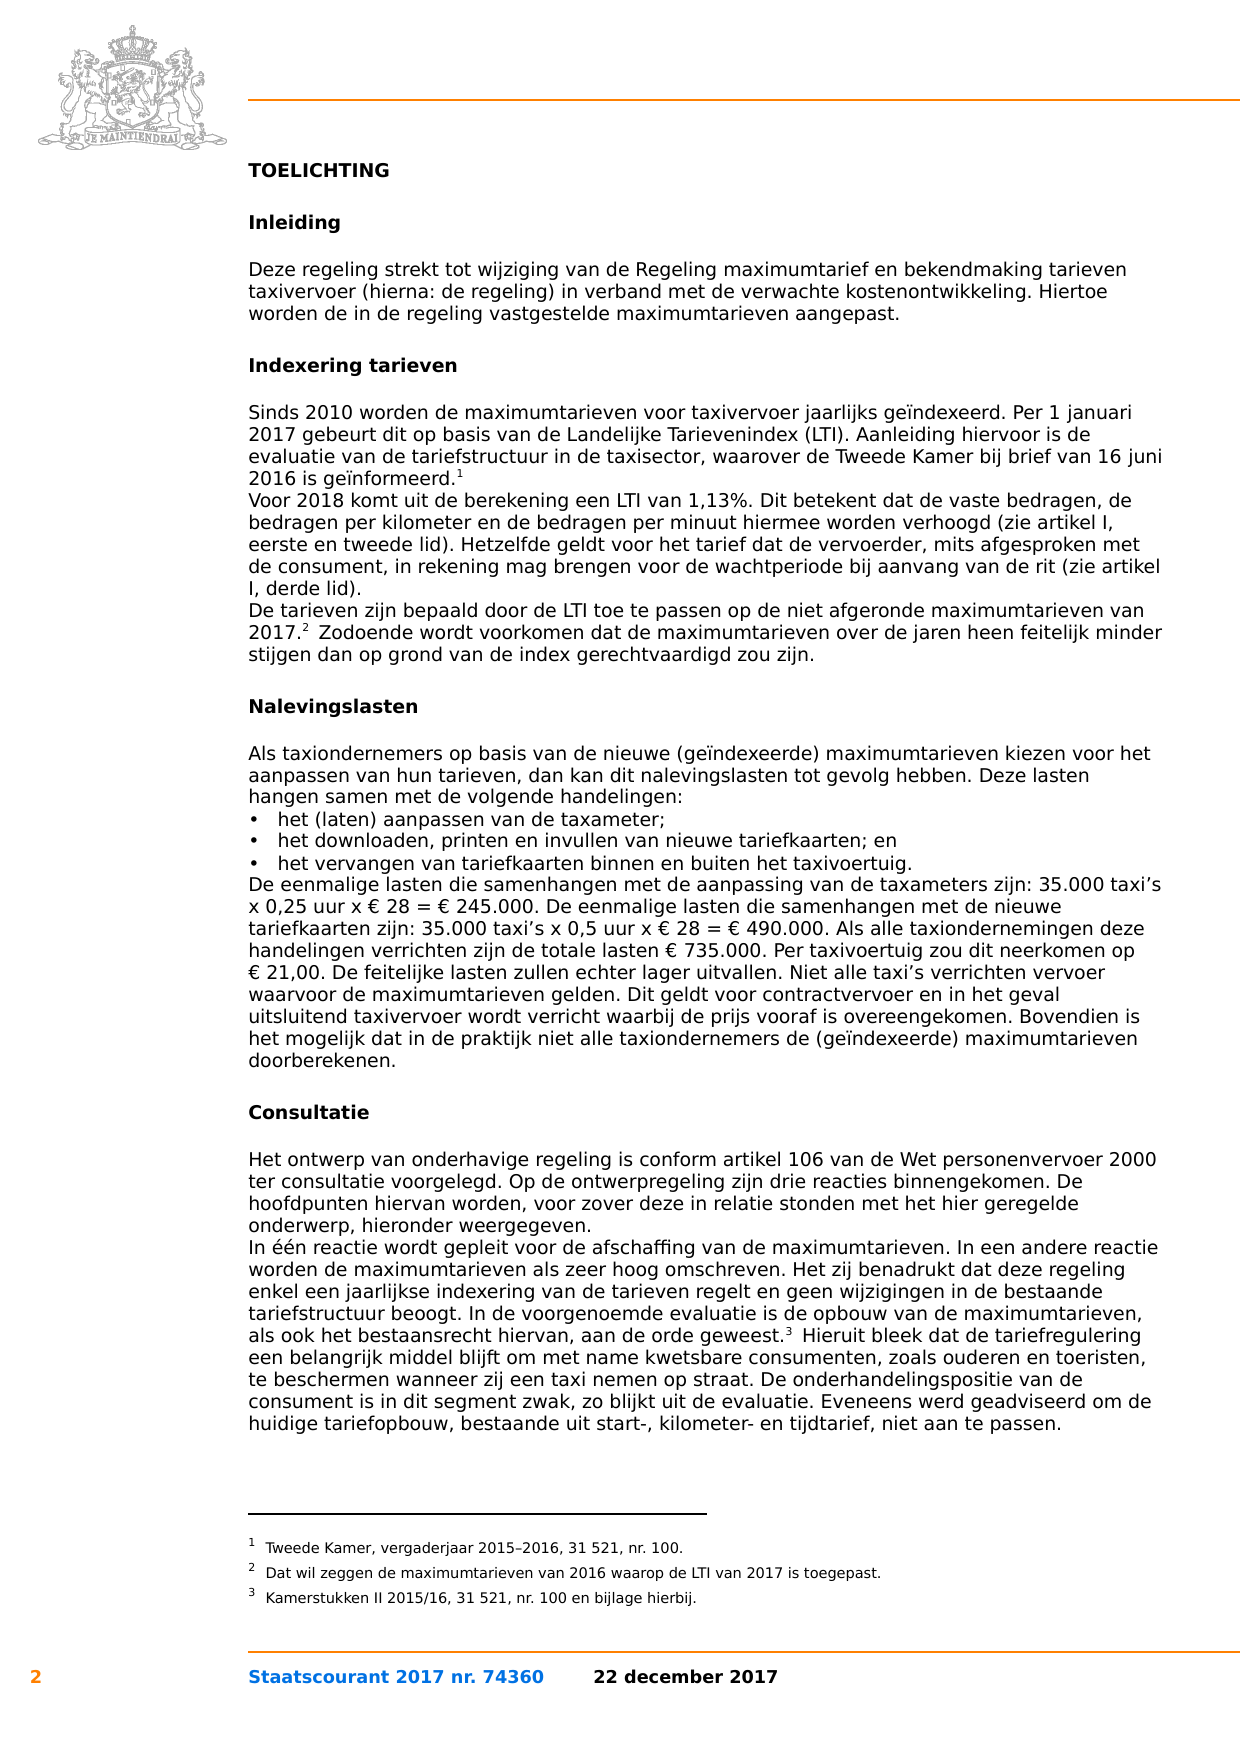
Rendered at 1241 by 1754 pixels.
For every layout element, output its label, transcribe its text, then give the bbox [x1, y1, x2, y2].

subtitle Inleiding [248, 212, 1163, 234]
text Als taxiondernemers op basis van de nieuwe (geïndexeerde) maximumtarieven kiezen voor het aanpassen van hun tarieven, dan kan dit nalevingslasten tot gevolg hebben. Deze lasten hangen samen met de volgende handelingen: [248, 742, 1163, 808]
text Het ontwerp van onderhavige regeling is conform artikel 106 van de Wet personenvervoer 2000 ter consultatie voorgelegd. Op de ontwerpregeling zijn drie reacties binnengekomen. De hoofdpunten hiervan worden, voor zover deze in relatie stonden met het hier geregelde onderwerp, hieronder weergegeven. [248, 1149, 1163, 1237]
text Sinds 2010 worden de maximumtarieven voor taxivervoer jaarlijks geïndexeerd. Per 1 januari 2017 gebeurt dit op basis van de Landelijke Tarievenindex (LTI). Aanleiding hiervoor is de evaluatie van de tariefstructuur in de taxisector, waarover de Tweede Kamer bij brief van 16 juni 2016 is geïnformeerd. [248, 402, 1163, 490]
text Tweede Kamer, vergaderjaar 2015–2016, 31 521, nr. 100. [248, 1536, 1163, 1558]
subtitle TOELICHTING [248, 160, 1163, 182]
text Deze regeling strekt tot wijziging van de Regeling maximumtarief en bekendmaking tarieven taxivervoer (hierna: de regeling) in verband met de verwachte kostenontwikkeling. Hiertoe worden de in de regeling vastgestelde maximumtarieven aangepast. [248, 259, 1163, 325]
subtitle Nalevingslasten [248, 696, 1163, 717]
text • het downloaden, printen en invullen van nieuwe tariefkaarten; en [248, 830, 1163, 852]
text De tarieven zijn bepaald door de LTI toe te passen op de niet afgeronde maximumtarieven van 2017. Zodoende wordt voorkomen dat de maximumtarieven over de jaren heen feitelijk minder stijgen dan op grond van de index gerechtvaardigd zou zijn. [248, 599, 1163, 666]
text In één reactie wordt gepleit voor de afschaffing van de maximumtarieven. In een andere reactie worden de maximumtarieven als zeer hoog omschreven. Het zij benadrukt dat deze regeling enkel een jaarlijkse indexering van de tarieven regelt en geen wijzigingen in de bestaande tariefstructuur beoogt. In de voorgenoemde evaluatie is de opbouw van de maximumtarieven, als ook het bestaansrecht hiervan, aan de orde geweest. Hieruit bleek dat de tariefregulering een belangrijk middel blijft om met name kwetsbare consumenten, zoals ouderen en toeristen, te beschermen wanneer zij een taxi nemen op straat. De onderhandelingspositie van de consument is in dit segment zwak, zo blijkt uit de evaluatie. Eveneens werd geadviseerd om de huidige tariefopbouw, bestaande uit start-, kilometer- en tijdtarief, niet aan te passen. [248, 1237, 1163, 1435]
text • het vervangen van tariefkaarten binnen en buiten het taxivoertuig. [248, 852, 1163, 874]
text Voor 2018 komt uit de berekening een LTI van 1,13%. Dit betekent dat de vaste bedragen, de bedragen per kilometer en de bedragen per minuut hiermee worden verhoogd (zie artikel I, eerste en tweede lid). Hetzelfde geldt voor het tarief dat de vervoerder, mits afgesproken met de consument, in rekening mag brengen voor de wachtperiode bij aanvang van de rit (zie artikel I, derde lid). [248, 490, 1163, 599]
text Dat wil zeggen de maximumtarieven van 2016 waarop de LTI van 2017 is toegepast. [248, 1561, 1163, 1583]
subtitle Indexering tarieven [248, 355, 1163, 377]
text • het (laten) aanpassen van de taxameter; [248, 808, 1163, 830]
picture [38, 25, 227, 150]
subtitle Consultatie [248, 1102, 1163, 1124]
text De eenmalige lasten die samenhangen met de aanpassing van de taxameters zijn: 35.000 taxi’s x 0,25 uur x € 28 = € 245.000. De eenmalige lasten die samenhangen met de nieuwe tariefkaarten zijn: 35.000 taxi’s x 0,5 uur x € 28 = € 490.000. Als alle taxiondernemingen deze handelingen verrichten zijn de totale lasten € 735.000. Per taxivoertuig zou dit neerkomen op € 21,00. De feitelijke lasten zullen echter lager uitvallen. Niet alle taxi’s verrichten vervoer waarvoor de maximumtarieven gelden. Dit geldt voor contractvervoer en in het geval uitsluitend taxivervoer wordt verricht waarbij de prijs vooraf is overeengekomen. Bovendien is het mogelijk dat in de praktijk niet alle taxiondernemers de (geïndexeerde) maximumtarieven doorberekenen. [248, 874, 1163, 1072]
text Kamerstukken II 2015/16, 31 521, nr. 100 en bijlage hierbij. [248, 1586, 1163, 1608]
